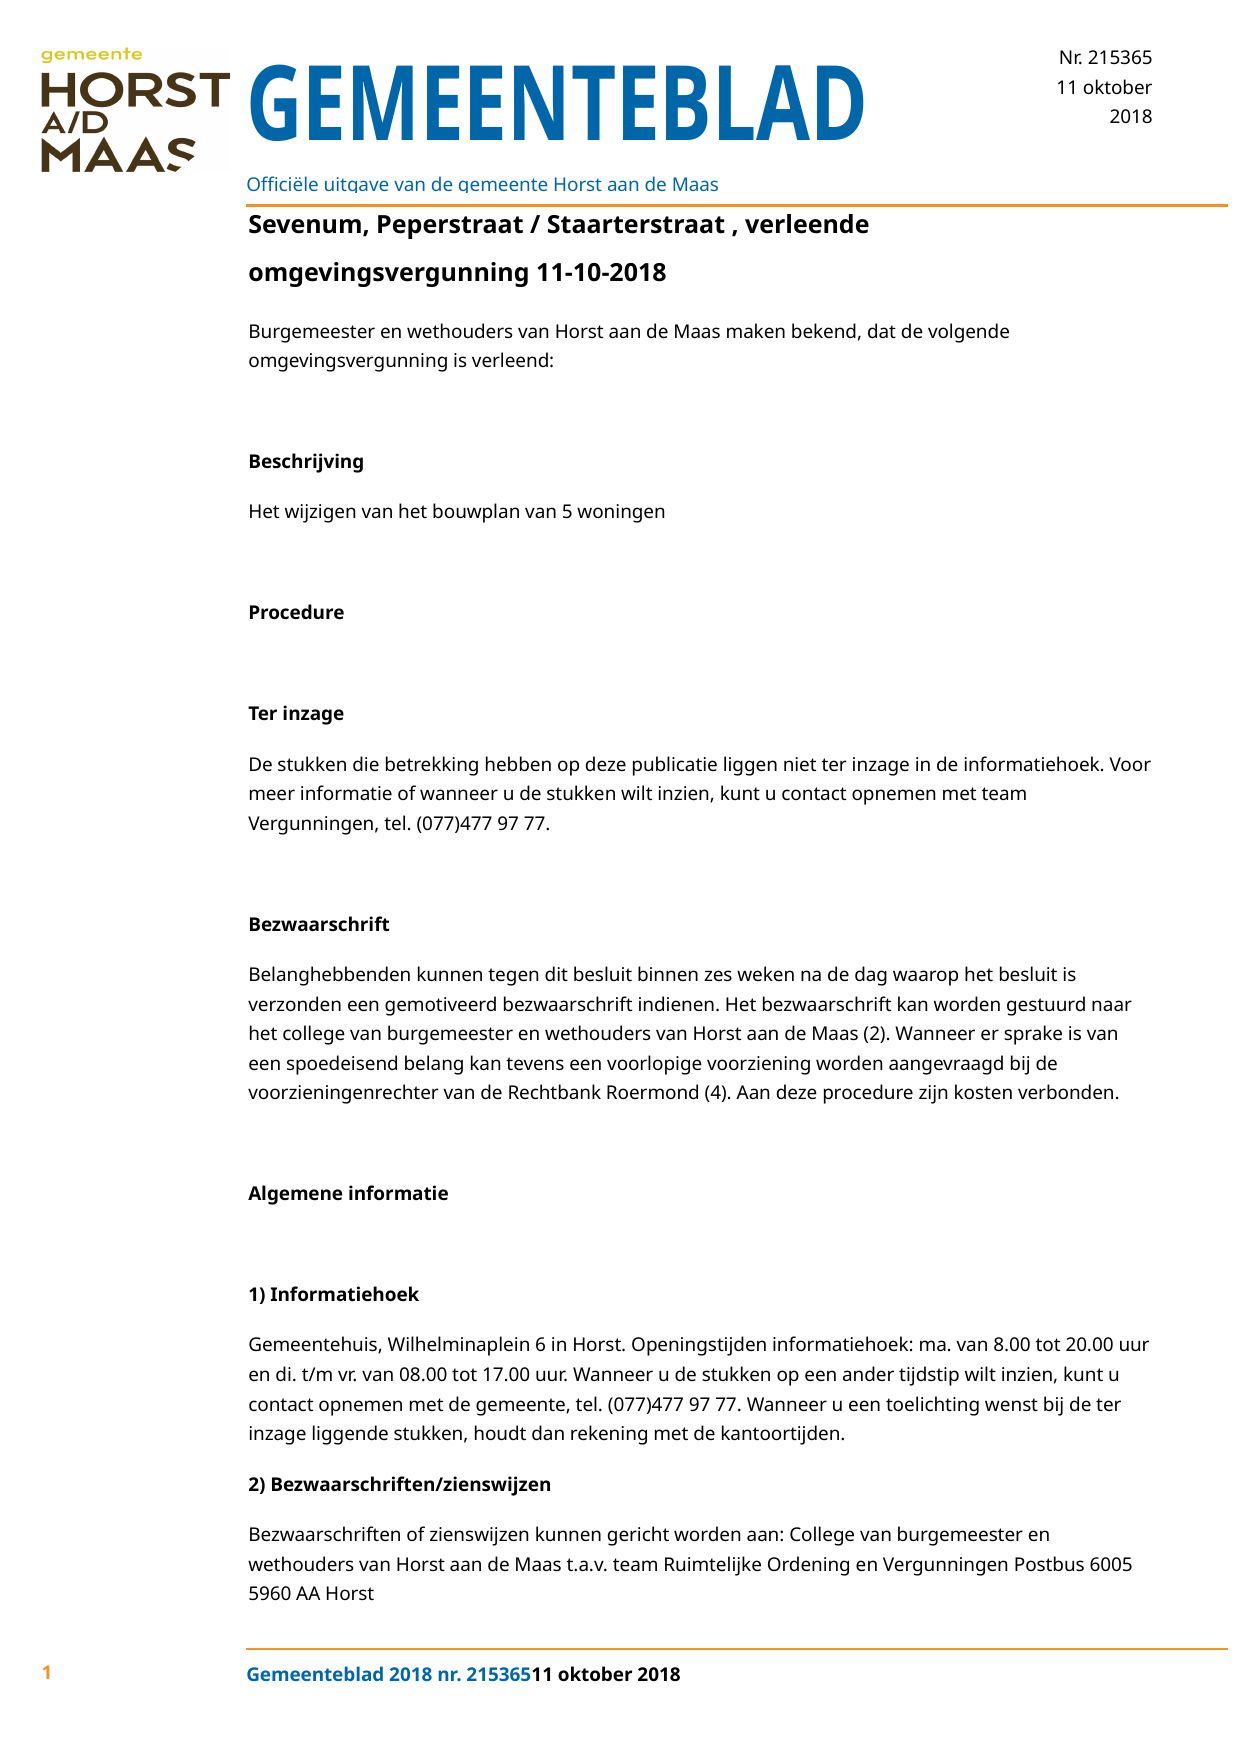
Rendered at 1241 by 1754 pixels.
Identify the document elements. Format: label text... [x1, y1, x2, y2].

text Het wijzigen van het bouwplan van 5 woningen [248, 499, 1152, 524]
text Gemeentehuis, Wilhelminaplein 6 in Horst. Openingstijden informatiehoek: ma. van 8.00 tot 20.00 uur en di. t/m vr. van 08.00 tot 17.00 uur. Wanneer u de stukken op een ander tijdstip wilt inzien, kunt u contact opnemen met de gemeente, tel. (077)477 97 77. Wanneer u een toelichting wenst bij de ter inzage liggende stukken, houdt dan rekening met de kantoortijden. [248, 1332, 1152, 1446]
text Belanghebbenden kunnen tegen dit besluit binnen zes weken na de dag waarop het besluit is verzonden een gemotiveerd bezwaarschrift indienen. Het bezwaarschrift kan worden gestuurd naar het college van burgemeester en wethouders van Horst aan de Maas (2). Wanneer er sprake is van een spoedeisend belang kan tevens een voorlopige voorziening worden aangevraagd bij de voorzieningenrechter van de Rechtbank Roermond (4). Aan deze procedure zijn kosten verbonden. [248, 961, 1152, 1105]
text Bezwaarschriften of zienswijzen kunnen gericht worden aan: College van burgemeester en wethouders van Horst aan de Maas t.a.v. team Ruimtelijke Ordening en Vergunningen Postbus 6005 5960 AA Horst [248, 1521, 1152, 1606]
text Burgemeester en wethouders van Horst aan de Maas maken bekend, dat de volgende omgevingsvergunning is verleend: [248, 318, 1152, 373]
text De stukken die betrekking hebben op deze publicatie liggen niet ter inzage in de informatiehoek. Voor meer informatie of wanneer u de stukken wilt inzien, kunt u contact opnemen met team Vergunningen, tel. (077)477 97 77. [248, 751, 1152, 836]
text 1) Informatiehoek [248, 1281, 1152, 1307]
text Sevenum, Peperstraat / Staarterstraat , verleende omgevingsvergunning 11-10-2018 [248, 207, 1152, 288]
text Procedure [248, 599, 1152, 625]
text Ter inzage [248, 700, 1152, 726]
text Bezwaarschrift [248, 911, 1152, 937]
text 2) Bezwaarschriften/zienswijzen [248, 1471, 1152, 1497]
text Algemene informatie [248, 1180, 1152, 1206]
text Beschrijving [248, 448, 1152, 474]
picture [41, 47, 231, 172]
